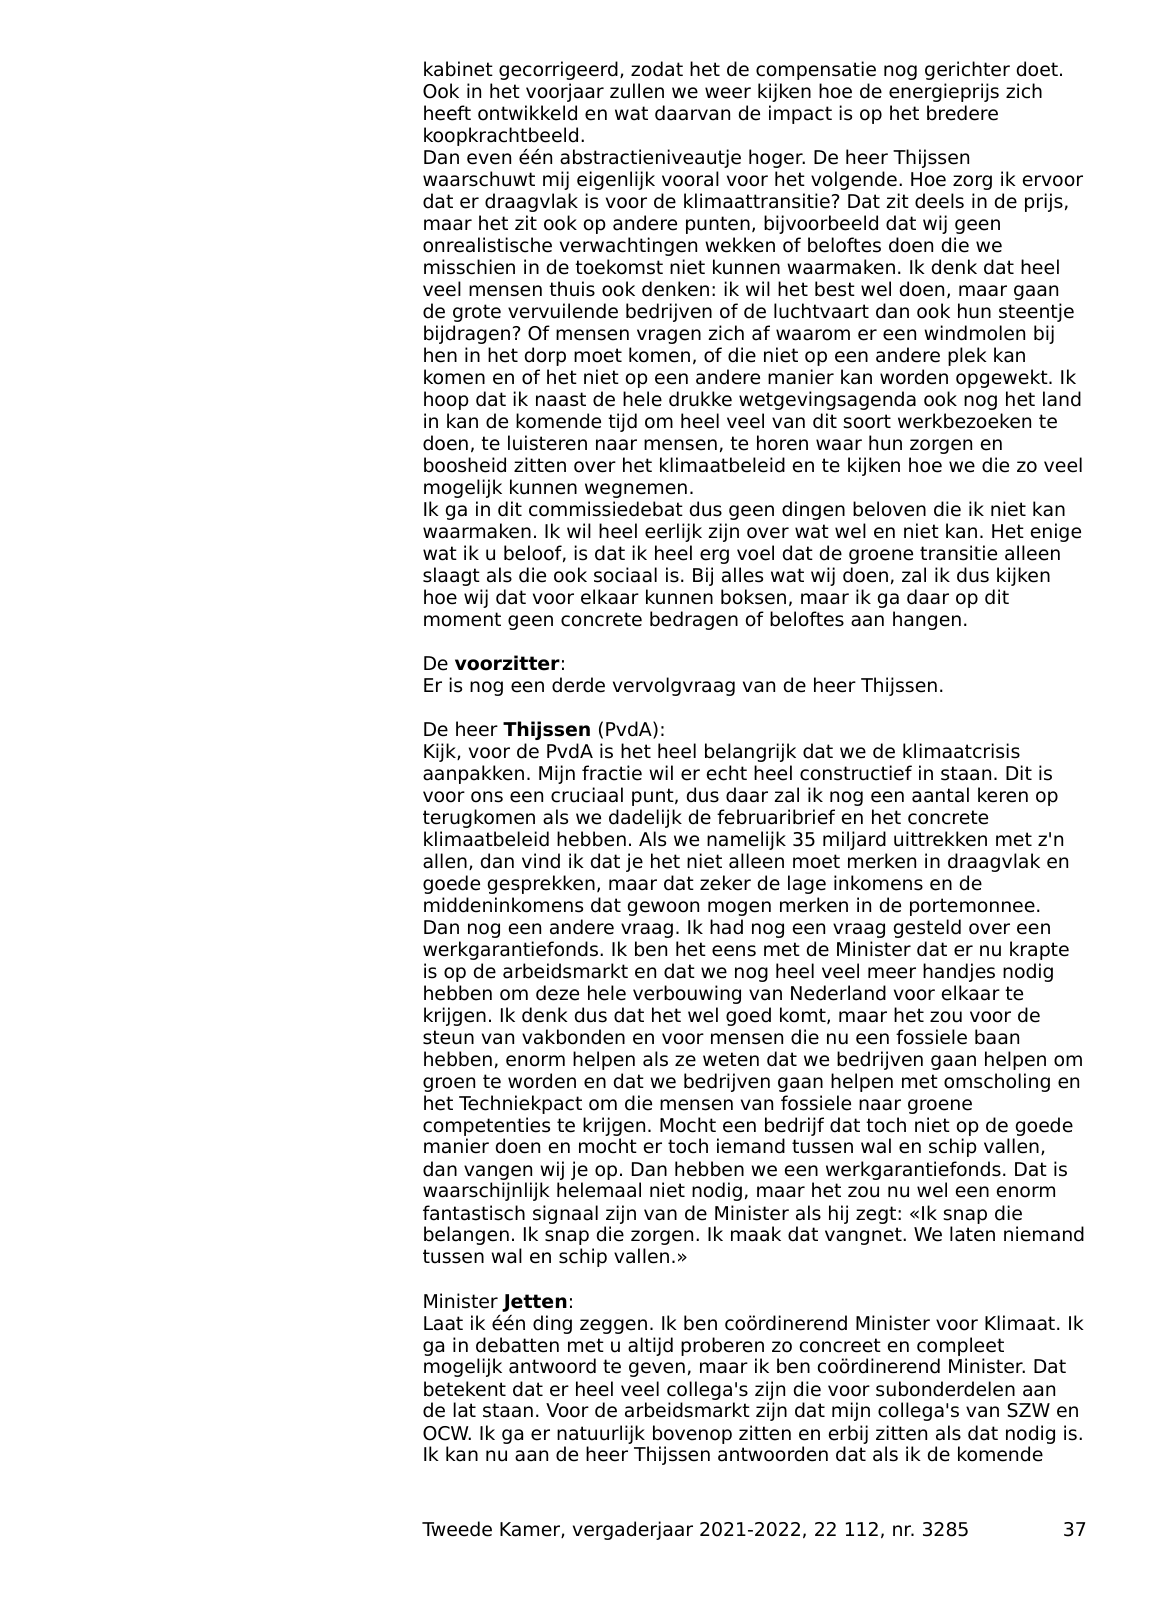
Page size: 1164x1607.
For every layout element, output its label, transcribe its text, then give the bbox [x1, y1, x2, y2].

text Ik ga in dit commissiedebat dus geen dingen beloven die ik niet kan waarmaken. Ik wil heel eerlijk zijn over wat wel en niet kan. Het enige wat ik u beloof, is dat ik heel erg voel dat de groene transitie alleen slaagt als die ook sociaal is. Bij alles wat wij doen, zal ik dus kijken hoe wij dat voor elkaar kunnen boksen, maar ik ga daar op dit moment geen concrete bedragen of beloftes aan hangen. [422, 499, 1087, 631]
text Dan nog een andere vraag. Ik had nog een vraag gesteld over een werkgarantiefonds. Ik ben het eens met de Minister dat er nu krapte is op de arbeidsmarkt en dat we nog heel veel meer handjes nodig hebben om deze hele verbouwing van Nederland voor elkaar te krijgen. Ik denk dus dat het wel goed komt, maar het zou voor de steun van vakbonden en voor mensen die nu een fossiele baan hebben, enorm helpen als ze weten dat we bedrijven gaan helpen om groen te worden en dat we bedrijven gaan helpen met omscholing en het Techniekpact om die mensen van fossiele naar groene competenties te krijgen. Mocht een bedrijf dat toch niet op de goede manier doen en mocht er toch iemand tussen wal en schip vallen, dan vangen wij je op. Dan hebben we een werkgarantiefonds. Dat is waarschijnlijk helemaal niet nodig, maar het zou nu wel een enorm fantastisch signaal zijn van de Minister als hij zegt: «Ik snap die belangen. Ik snap die zorgen. Ik maak dat vangnet. We laten niemand tussen wal en schip vallen.» [422, 917, 1087, 1268]
text Dan even één abstractieniveautje hoger. De heer Thijssen waarschuwt mij eigenlijk vooral voor het volgende. Hoe zorg ik ervoor dat er draagvlak is voor de klimaattransitie? Dat zit deels in de prijs, maar het zit ook op andere punten, bijvoorbeeld dat wij geen onrealistische verwachtingen wekken of beloftes doen die we misschien in de toekomst niet kunnen waarmaken. Ik denk dat heel veel mensen thuis ook denken: ik wil het best wel doen, maar gaan de grote vervuilende bedrijven of de luchtvaart dan ook hun steentje bijdragen? Of mensen vragen zich af waarom er een windmolen bij hen in het dorp moet komen, of die niet op een andere plek kan komen en of het niet op een andere manier kan worden opgewekt. Ik hoop dat ik naast de hele drukke wetgevingsagenda ook nog het land in kan de komende tijd om heel veel van dit soort werkbezoeken te doen, te luisteren naar mensen, te horen waar hun zorgen en boosheid zitten over het klimaatbeleid en te kijken hoe we die zo veel mogelijk kunnen wegnemen. [422, 147, 1087, 499]
text kabinet gecorrigeerd, zodat het de compensatie nog gerichter doet. Ook in het voorjaar zullen we weer kijken hoe de energieprijs zich heeft ontwikkeld en wat daarvan de impact is op het bredere koopkrachtbeeld. [422, 59, 1087, 147]
text Er is nog een derde vervolgvraag van de heer Thijssen. [422, 675, 1087, 697]
text De heer Thijssen (PvdA): [422, 719, 1087, 741]
text Minister Jetten: [422, 1291, 1087, 1312]
text Laat ik één ding zeggen. Ik ben coördinerend Minister voor Klimaat. Ik ga in debatten met u altijd proberen zo concreet en compleet mogelijk antwoord te geven, maar ik ben coördinerend Minister. Dat betekent dat er heel veel collega's zijn die voor subonderdelen aan de lat staan. Voor de arbeidsmarkt zijn dat mijn collega's van SZW en OCW. Ik ga er natuurlijk bovenop zitten en erbij zitten als dat nodig is. Ik kan nu aan de heer Thijssen antwoorden dat als ik de komende [422, 1312, 1087, 1466]
text De voorzitter: [422, 653, 1087, 675]
text Kijk, voor de PvdA is het heel belangrijk dat we de klimaatcrisis aanpakken. Mijn fractie wil er echt heel constructief in staan. Dit is voor ons een cruciaal punt, dus daar zal ik nog een aantal keren op terugkomen als we dadelijk de februaribrief en het concrete klimaatbeleid hebben. Als we namelijk 35 miljard uittrekken met z'n allen, dan vind ik dat je het niet alleen moet merken in draagvlak en goede gesprekken, maar dat zeker de lage inkomens en de middeninkomens dat gewoon mogen merken in de portemonnee. [422, 741, 1087, 917]
